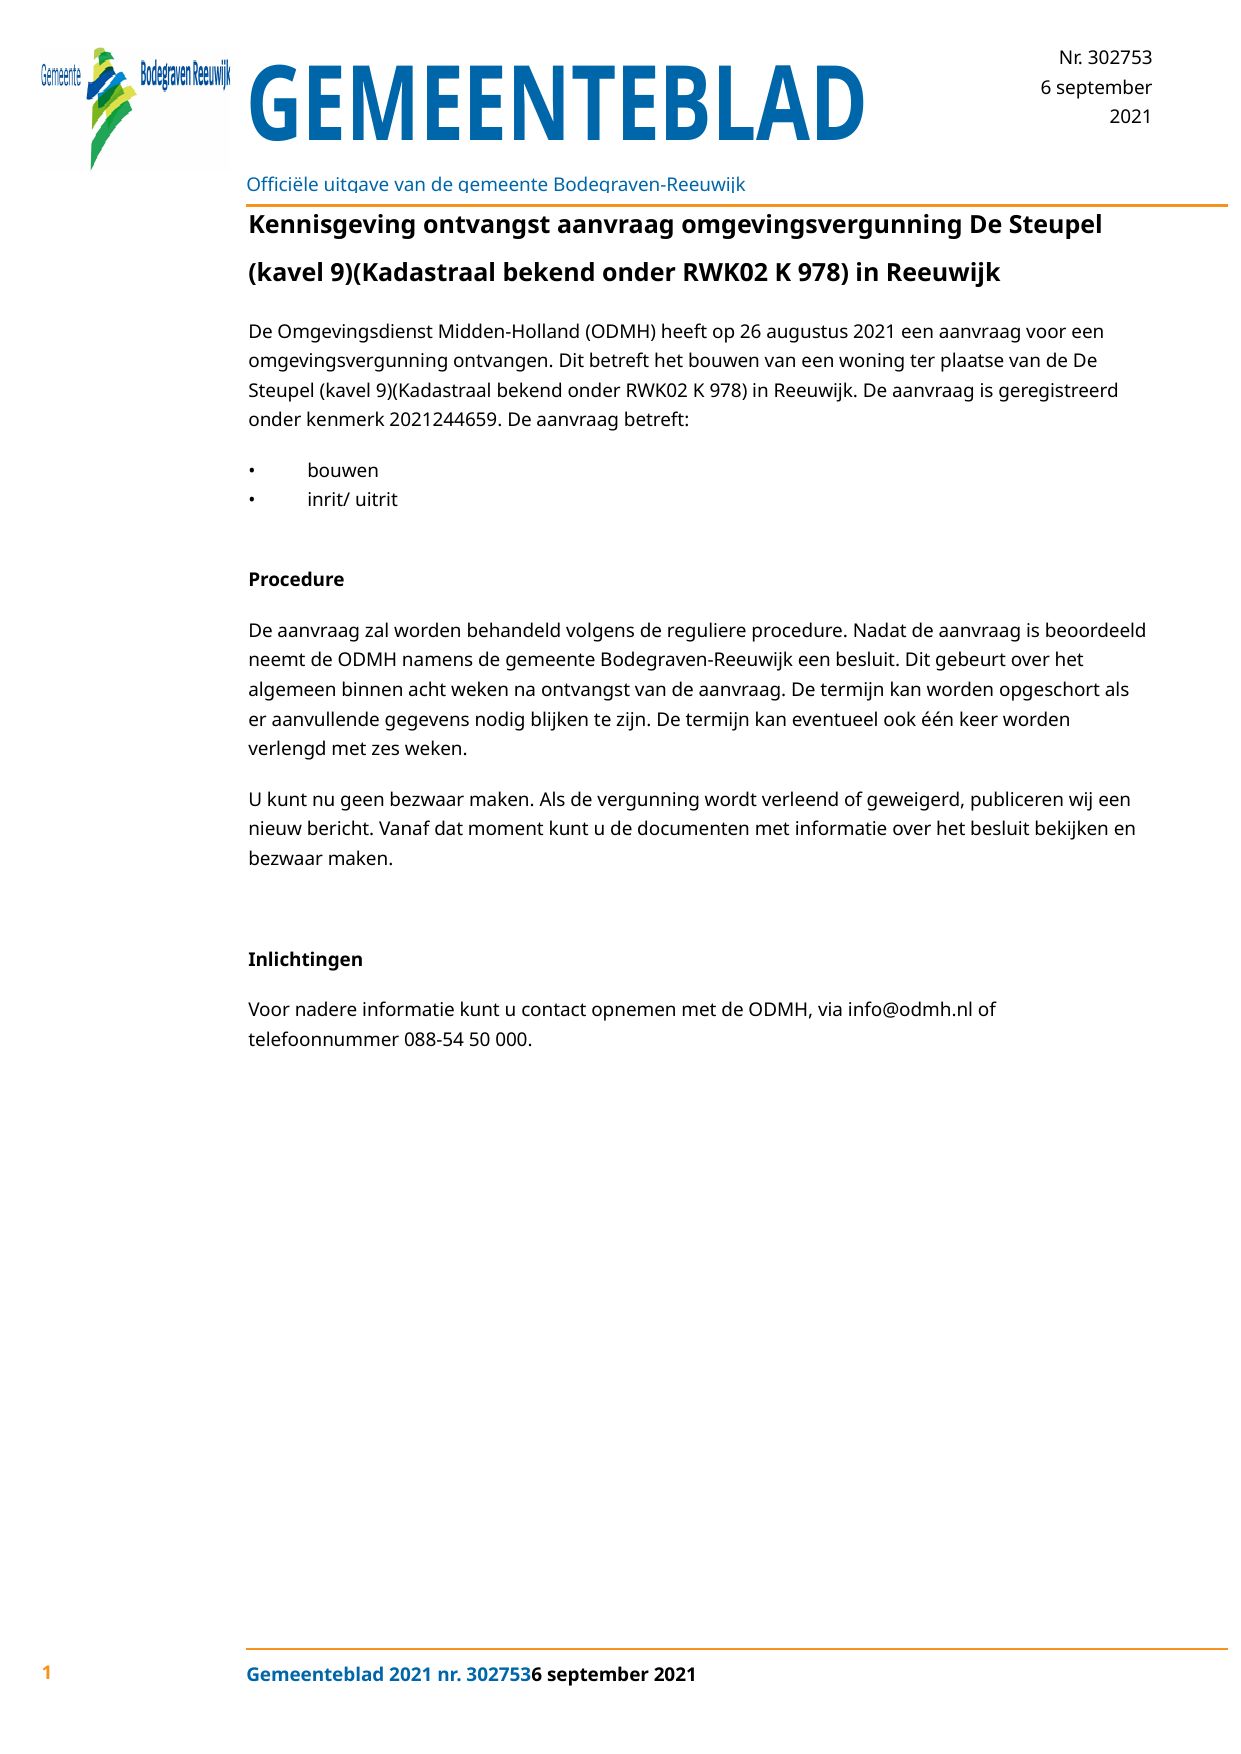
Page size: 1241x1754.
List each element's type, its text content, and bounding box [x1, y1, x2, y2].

list bouwen [248, 457, 1152, 483]
text Voor nadere informatie kunt u contact opnemen met de ODMH, via info@odmh.nl of telefoonnummer 088-54 50 000. [248, 996, 1152, 1052]
text De Omgevingsdienst Midden-Holland (ODMH) heeft op 26 augustus 2021 een aanvraag voor een omgevingsvergunning ontvangen. Dit betreft het bouwen van een woning ter plaatse van de De Steupel (kavel 9)(Kadastraal bekend onder RWK02 K 978) in Reeuwijk. De aanvraag is geregistreerd onder kenmerk 2021244659. De aanvraag betreft: [248, 318, 1152, 432]
picture [41, 47, 231, 172]
text U kunt nu geen bezwaar maken. Als de vergunning wordt verleend of geweigerd, publiceren wij een nieuw bericht. Vanaf dat moment kunt u de documenten met informatie over het besluit bekijken en bezwaar maken. [248, 786, 1152, 871]
text De aanvraag zal worden behandeld volgens de reguliere procedure. Nadat de aanvraag is beoordeeld neemt de ODMH namens de gemeente Bodegraven-Reeuwijk een besluit. Dit gebeurt over het algemeen binnen acht weken na ontvangst van de aanvraag. De termijn kan worden opgeschort als er aanvullende gegevens nodig blijken te zijn. De termijn kan eventueel ook één keer worden verlengd met zes weken. [248, 617, 1152, 761]
list inrit/ uitrit [248, 487, 1152, 512]
text Kennisgeving ontvangst aanvraag omgevingsvergunning De Steupel (kavel 9)(Kadastraal bekend onder RWK02 K 978) in Reeuwijk [248, 207, 1152, 288]
text Inlichtingen [248, 946, 1152, 972]
text Procedure [248, 567, 1152, 592]
